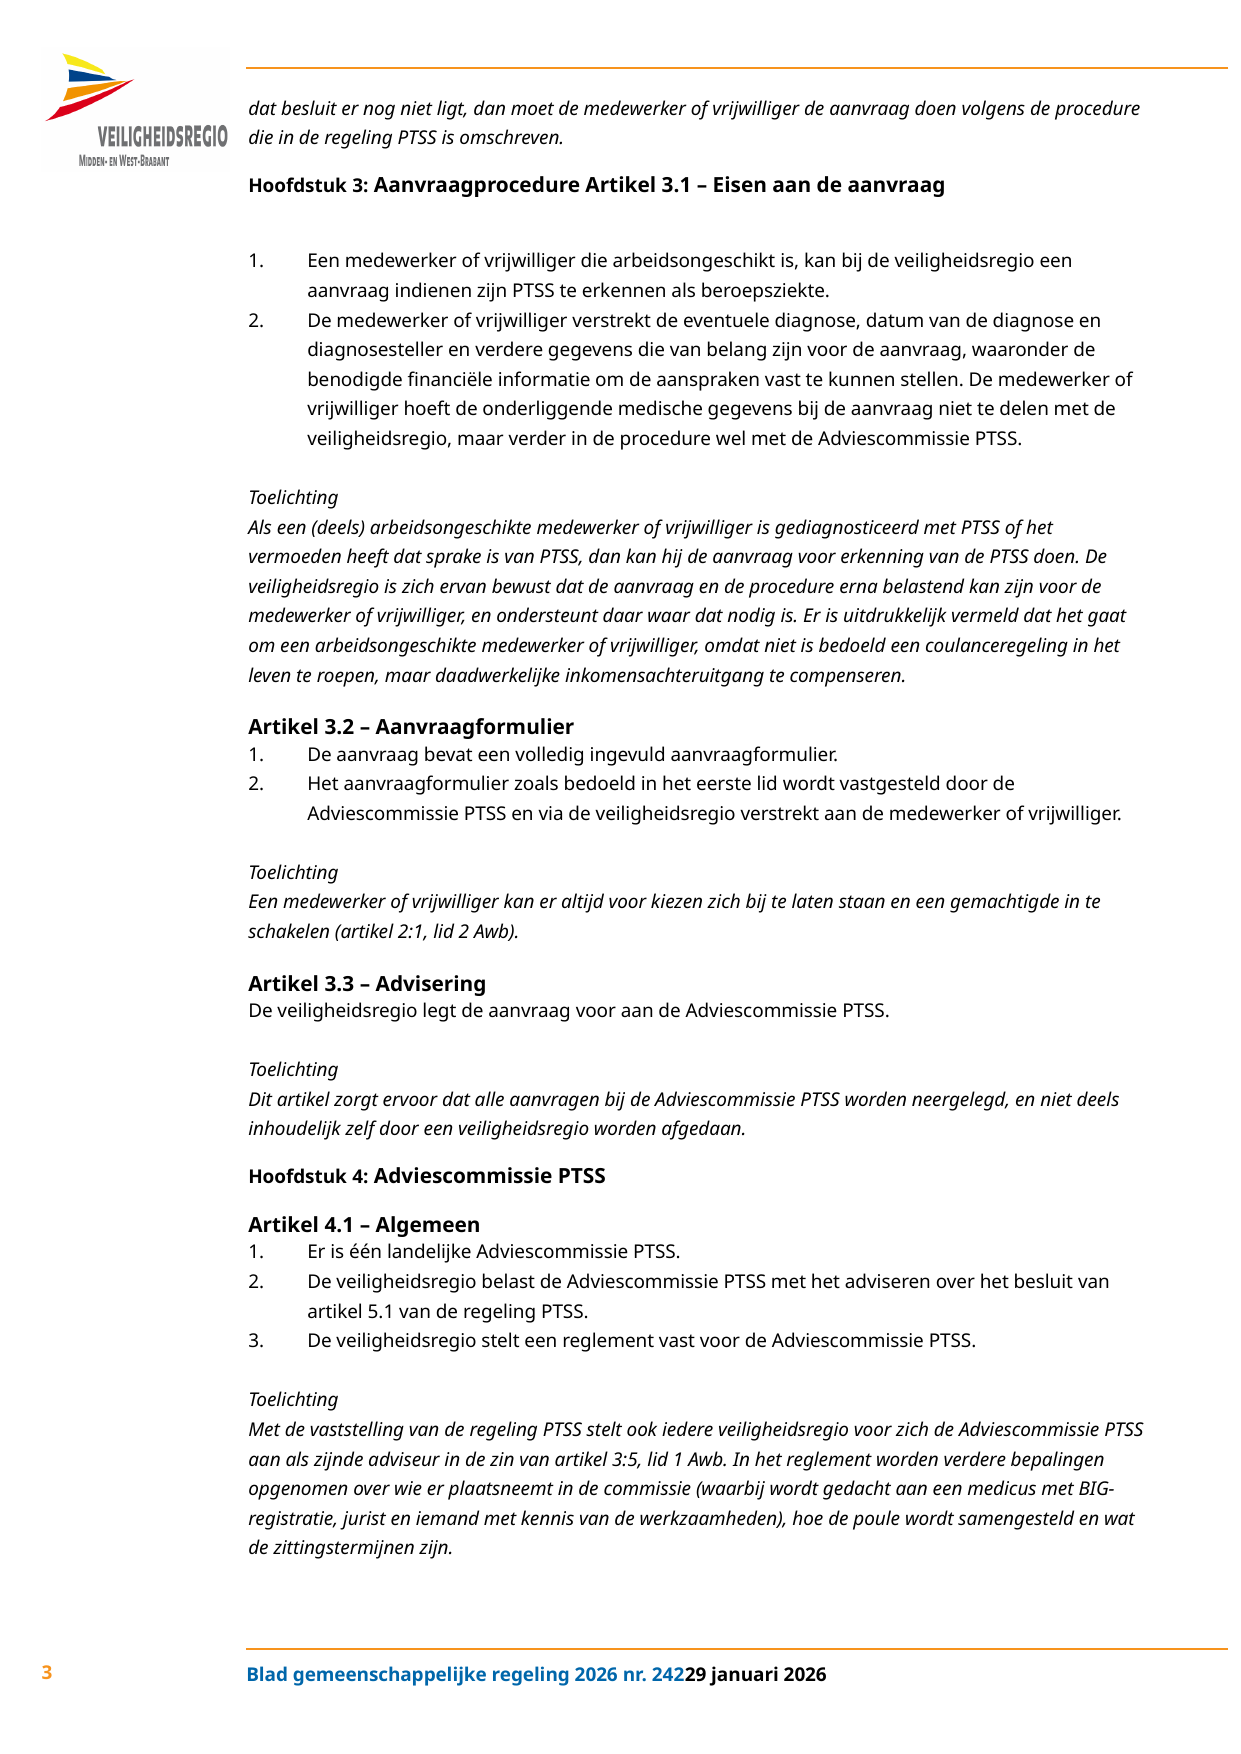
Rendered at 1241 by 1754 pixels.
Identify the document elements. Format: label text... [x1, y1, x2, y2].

text Artikel 3.2 – Aanvraagformulier [248, 712, 1152, 741]
list De medewerker of vrijwilliger verstrekt de eventuele diagnose, datum van de diagnose en diagnosesteller en verdere gegevens die van belang zijn voor de aanvraag, waaronder de benodigde financiële informatie om de aanspraken vast te kunnen stellen. De medewerker of vrijwilliger hoeft de onderliggende medische gegevens bij de aanvraag niet te delen met de veiligheidsregio, maar verder in de procedure wel met de Adviescommissie PTSS. [248, 307, 1152, 451]
picture [41, 47, 231, 172]
text Artikel 3.3 – Advisering [248, 969, 1152, 997]
text dat besluit er nog niet ligt, dan moet de medewerker of vrijwilliger de aanvraag doen volgens de procedure die in de regeling PTSS is omschreven. [248, 95, 1152, 150]
text Dit artikel zorgt ervoor dat alle aanvragen bij de Adviescommissie PTSS worden neergelegd, en niet deels inhoudelijk zelf door een veiligheidsregio worden afgedaan. [248, 1086, 1152, 1141]
text Toelichting [248, 1056, 1152, 1082]
text Toelichting [248, 1387, 1152, 1412]
list Het aanvraagformulier zoals bedoeld in het eerste lid wordt vastgesteld door de Adviescommissie PTSS en via de veiligheidsregio verstrekt aan de medewerker of vrijwilliger. [248, 770, 1152, 826]
text Met de vaststelling van de regeling PTSS stelt ook iedere veiligheidsregio voor zich de Adviescommissie PTSS aan als zijnde adviseur in de zin van artikel 3:5, lid 1 Awb. In het reglement worden verdere bepalingen opgenomen over wie er plaatsneemt in de commissie (waarbij wordt gedacht aan een medicus met BIG-registratie, jurist en iemand met kennis van de werkzaamheden), hoe de poule wordt samengesteld en wat de zittingstermijnen zijn. [248, 1416, 1152, 1560]
list Er is één landelijke Adviescommissie PTSS. [248, 1239, 1152, 1264]
text Als een (deels) arbeidsongeschikte medewerker of vrijwilliger is gediagnosticeerd met PTSS of het vermoeden heeft dat sprake is van PTSS, dan kan hij de aanvraag voor erkenning van de PTSS doen. De veiligheidsregio is zich ervan bewust dat de aanvraag en de procedure erna belastend kan zijn voor de medewerker of vrijwilliger, en ondersteunt daar waar dat nodig is. Er is uitdrukkelijk vermeld dat het gaat om een arbeidsongeschikte medewerker of vrijwilliger, omdat niet is bedoeld een coulanceregeling in het leven te roepen, maar daadwerkelijke inkomensachteruitgang te compenseren. [248, 514, 1152, 688]
text Hoofdstuk 4: Adviescommissie PTSS [248, 1161, 1152, 1189]
text Hoofdstuk 3: Aanvraagprocedure Artikel 3.1 – Eisen aan de aanvraag [248, 170, 1152, 198]
text Toelichting [248, 859, 1152, 885]
text Een medewerker of vrijwilliger kan er altijd voor kiezen zich bij te laten staan en een gemachtigde in te schakelen (artikel 2:1, lid 2 Awb). [248, 889, 1152, 944]
text De veiligheidsregio legt de aanvraag voor aan de Adviescommissie PTSS. [248, 997, 1152, 1023]
list Een medewerker of vrijwilliger die arbeidsongeschikt is, kan bij de veiligheidsregio een aanvraag indienen zijn PTSS te erkennen als beroepsziekte. [248, 248, 1152, 303]
list De veiligheidsregio belast de Adviescommissie PTSS met het adviseren over het besluit van artikel 5.1 van de regeling PTSS. [248, 1268, 1152, 1324]
list De aanvraag bevat een volledig ingevuld aanvraagformulier. [248, 741, 1152, 766]
list De veiligheidsregio stelt een reglement vast voor de Adviescommissie PTSS. [248, 1327, 1152, 1353]
text Toelichting [248, 484, 1152, 510]
text Artikel 4.1 – Algemeen [248, 1210, 1152, 1239]
